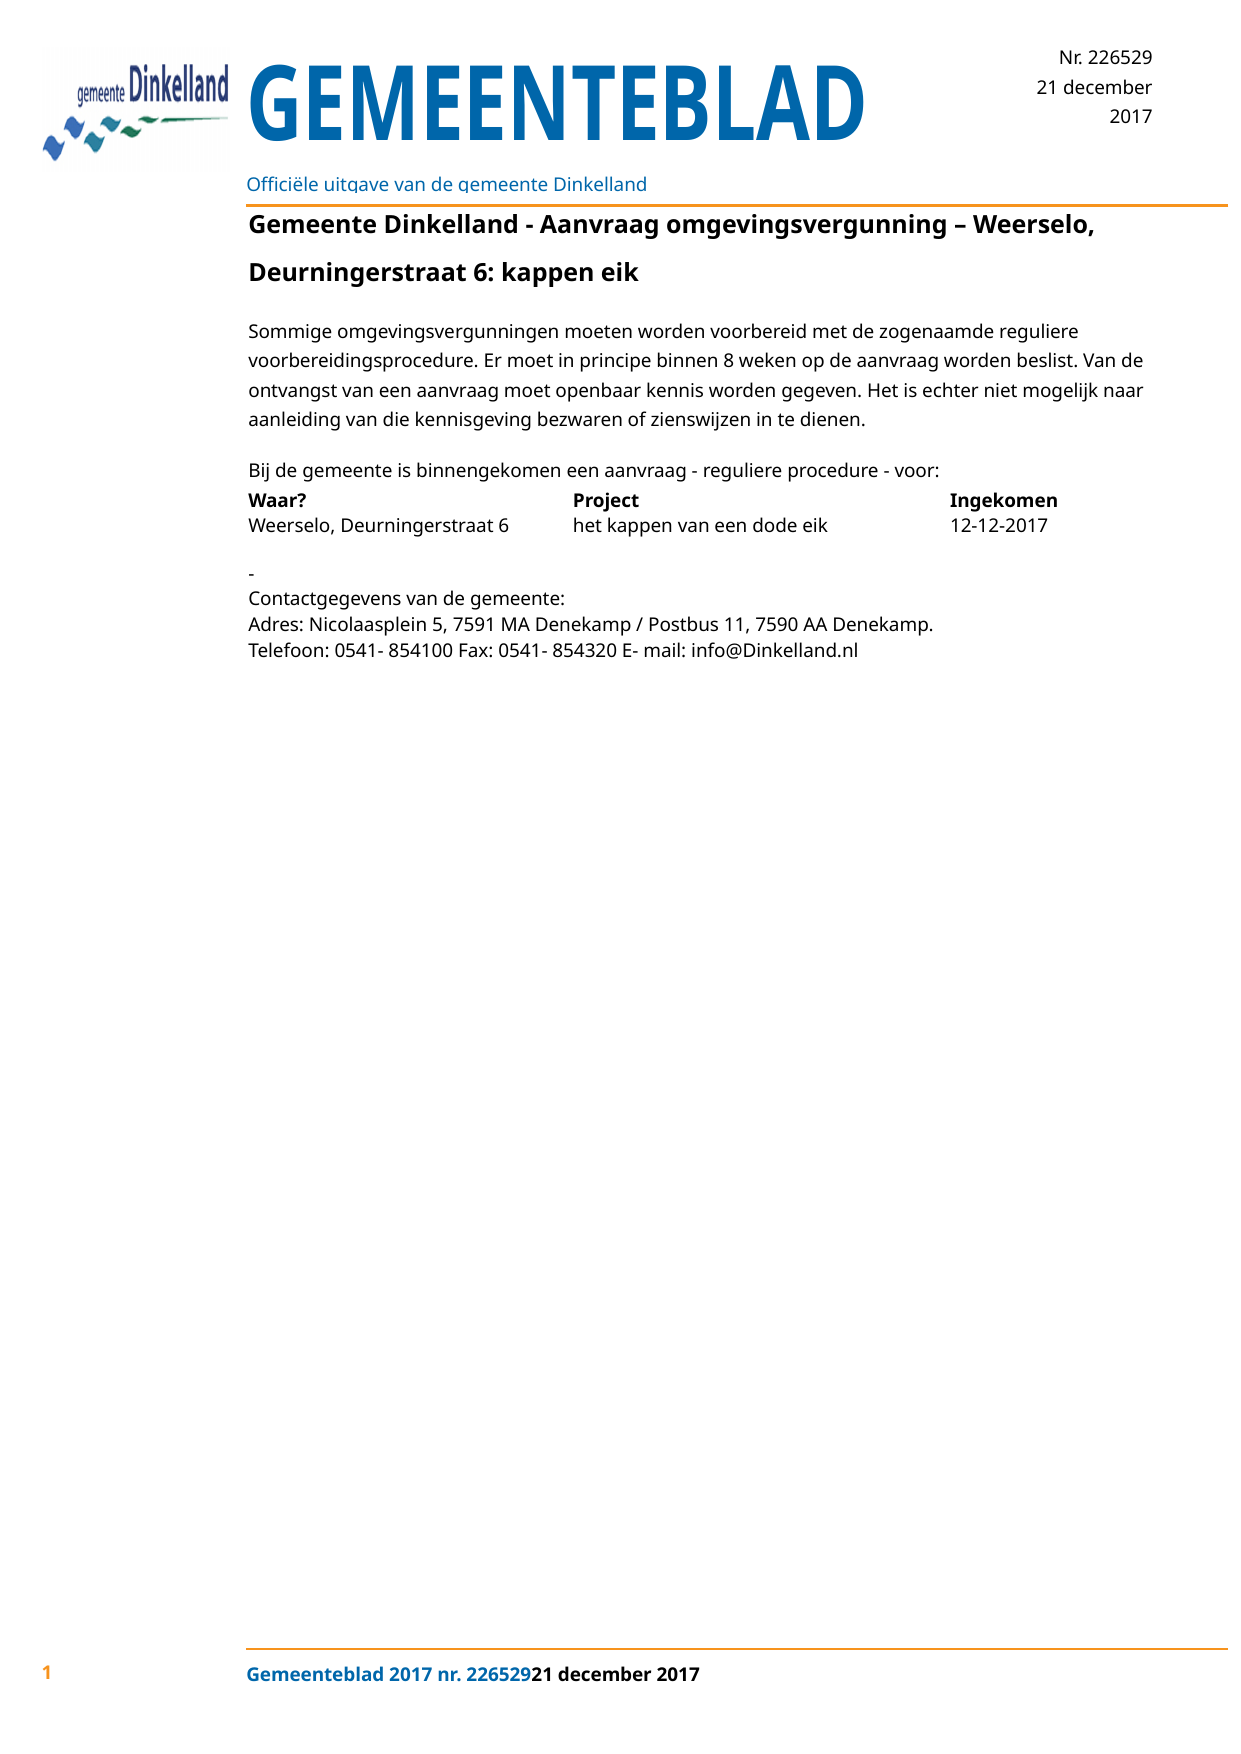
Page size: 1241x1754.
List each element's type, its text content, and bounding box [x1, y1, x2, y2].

table_cell het kappen van een dode eik [573, 513, 950, 538]
text - [248, 560, 1152, 585]
text Telefoon: 0541- 854100 Fax: 0541- 854320 E- mail: info@Dinkelland.nl [248, 637, 1152, 663]
text Bij de gemeente is binnengekomen een aanvraag - reguliere procedure - voor: [248, 457, 1152, 483]
table_header Waar? [248, 487, 573, 512]
table_cell Weerselo, Deurningerstraat 6 [248, 513, 573, 538]
table_header Project [573, 487, 950, 512]
text Sommige omgevingsvergunningen moeten worden voorbereid met de zogenaamde reguliere voorbereidingsprocedure. Er moet in principe binnen 8 weken op de aanvraag worden beslist. Van de ontvangst van een aanvraag moet openbaar kennis worden gegeven. Het is echter niet mogelijk naar aanleiding van die kennisgeving bezwaren of zienswijzen in te dienen. [248, 318, 1152, 432]
text Adres: Nicolaasplein 5, 7591 MA Denekamp / Postbus 11, 7590 AA Denekamp. [248, 611, 1152, 637]
table_header Ingekomen [950, 487, 1152, 512]
picture [41, 47, 231, 172]
table_cell 12-12-2017 [950, 513, 1152, 538]
text Gemeente Dinkelland - Aanvraag omgevingsvergunning – Weerselo, Deurningerstraat 6: kappen eik [248, 207, 1152, 288]
text Contactgegevens van de gemeente: [248, 585, 1152, 611]
